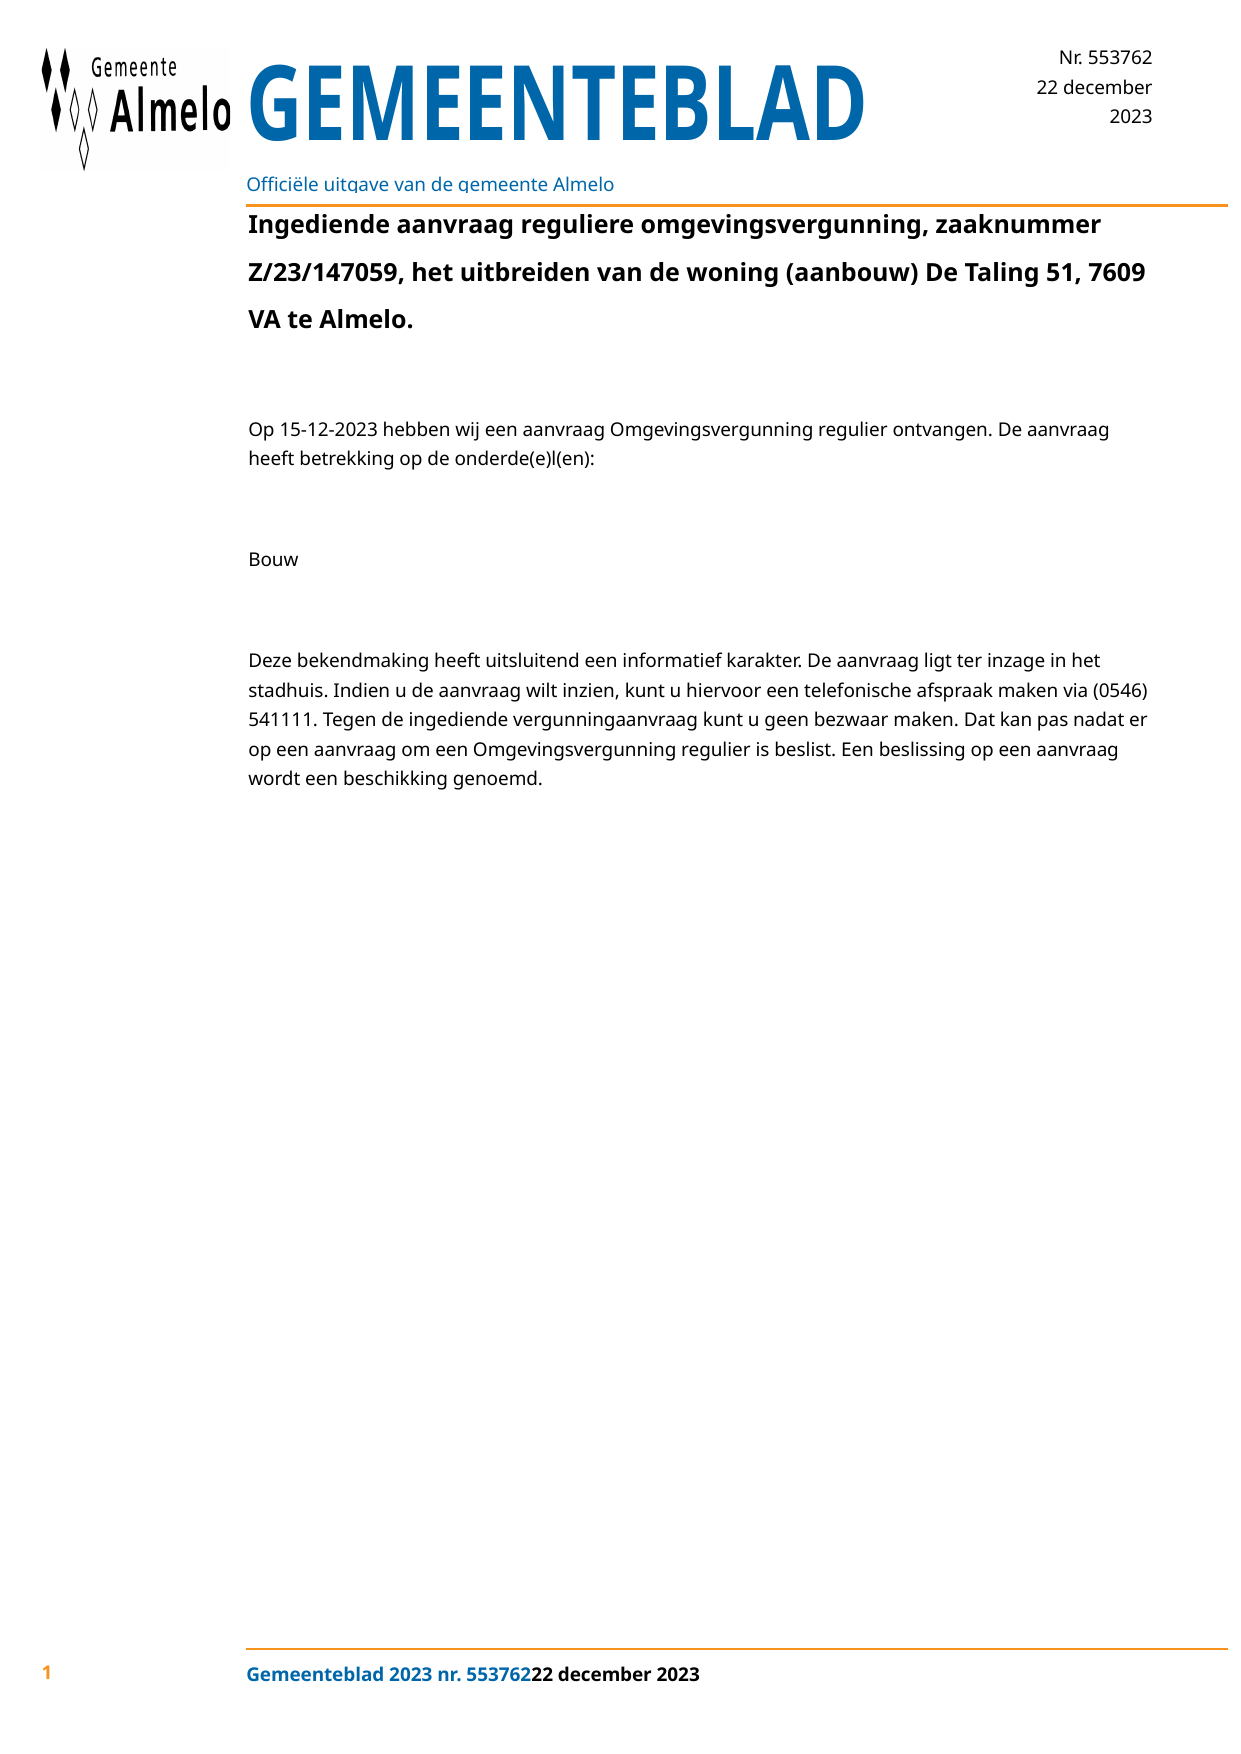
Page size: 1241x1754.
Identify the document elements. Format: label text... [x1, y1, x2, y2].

text Deze bekendmaking heeft uitsluitend een informatief karakter. De aanvraag ligt ter inzage in het stadhuis. Indien u de aanvraag wilt inzien, kunt u hiervoor een telefonische afspraak maken via (0546) 541111. Tegen de ingediende vergunningaanvraag kunt u geen bezwaar maken. Dat kan pas nadat er op een aanvraag om een Omgevingsvergunning regulier is beslist. Een beslissing op een aanvraag wordt een beschikking genoemd. [248, 647, 1152, 791]
text Bouw [248, 546, 1152, 572]
text Ingediende aanvraag reguliere omgevingsvergunning, zaaknummer Z/23/147059, het uitbreiden van de woning (aanbouw) De Taling 51, 7609 VA te Almelo. [248, 207, 1152, 336]
text Op 15-12-2023 hebben wij een aanvraag Omgevingsvergunning regulier ontvangen. De aanvraag heeft betrekking op de onderde(e)l(en): [248, 416, 1152, 471]
picture [41, 47, 231, 172]
